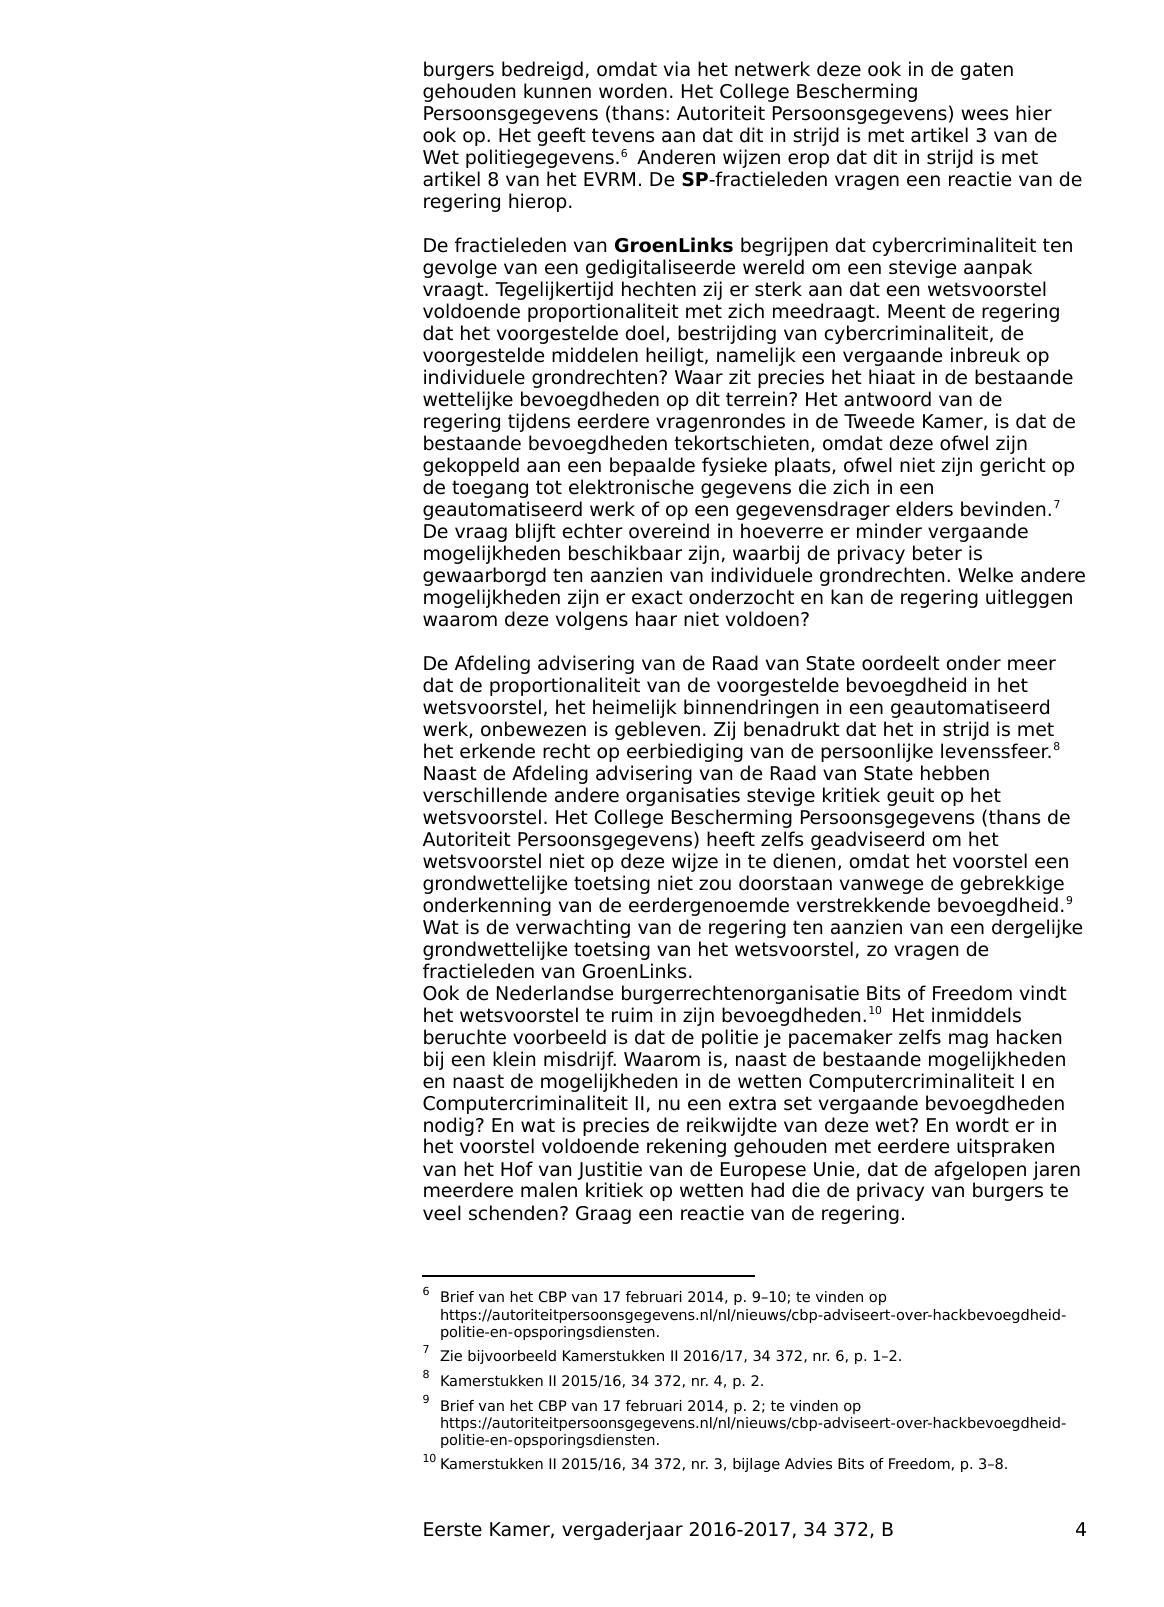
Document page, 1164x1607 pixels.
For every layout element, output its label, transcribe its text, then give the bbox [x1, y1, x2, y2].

text De Afdeling advisering van de Raad van State oordeelt onder meer dat de proportionaliteit van de voorgestelde bevoegdheid in het wetsvoorstel, het heimelijk binnendringen in een geautomatiseerd werk, onbewezen is gebleven. Zij benadrukt dat het in strijd is met het erkende recht op eerbiediging van de persoonlijke levenssfeer. Naast de Afdeling advisering van de Raad van State hebben verschillende andere organisaties stevige kritiek geuit op het wetsvoorstel. Het College Bescherming Persoonsgegevens (thans de Autoriteit Persoonsgegevens) heeft zelfs geadviseerd om het wetsvoorstel niet op deze wijze in te dienen, omdat het voorstel een grondwettelijke toetsing niet zou doorstaan vanwege de gebrekkige onderkenning van de eerdergenoemde verstrekkende bevoegdheid. Wat is de verwachting van de regering ten aanzien van een dergelijke grondwettelijke toetsing van het wetsvoorstel, zo vragen de fractieleden van GroenLinks. [422, 653, 1087, 983]
text Brief van het CBP van 17 februari 2014, p. 2; te vinden op https://autoriteitpersoonsgegevens.nl/nl/nieuws/cbp-adviseert-over-hackbevoegdheid-politie-en-opsporingsdiensten. [422, 1393, 1087, 1449]
text Brief van het CBP van 17 februari 2014, p. 9–10; te vinden op https://autoriteitpersoonsgegevens.nl/nl/nieuws/cbp-adviseert-over-hackbevoegdheid-politie-en-opsporingsdiensten. [422, 1285, 1087, 1341]
text Ook de Nederlandse burgerrechtenorganisatie Bits of Freedom vindt het wetsvoorstel te ruim in zijn bevoegdheden. Het inmiddels beruchte voorbeeld is dat de politie je pacemaker zelfs mag hacken bij een klein misdrijf. Waarom is, naast de bestaande mogelijkheden en naast de mogelijkheden in de wetten Computercriminaliteit I en Computercriminaliteit II, nu een extra set vergaande bevoegdheden nodig? En wat is precies de reikwijdte van deze wet? En wordt er in het voorstel voldoende rekening gehouden met eerdere uitspraken van het Hof van Justitie van de Europese Unie, dat de afgelopen jaren meerdere malen kritiek op wetten had die de privacy van burgers te veel schenden? Graag een reactie van de regering. [422, 983, 1087, 1224]
text Zie bijvoorbeeld Kamerstukken II 2016/17, 34 372, nr. 6, p. 1–2. [422, 1343, 1087, 1366]
text burgers bedreigd, omdat via het netwerk deze ook in de gaten gehouden kunnen worden. Het College Bescherming Persoonsgegevens (thans: Autoriteit Persoonsgegevens) wees hier ook op. Het geeft tevens aan dat dit in strijd is met artikel 3 van de Wet politiegegevens. Anderen wijzen erop dat dit in strijd is met artikel 8 van het EVRM. De SP-fractieleden vragen een reactie van de regering hierop. [422, 59, 1087, 213]
text Kamerstukken II 2015/16, 34 372, nr. 4, p. 2. [422, 1368, 1087, 1391]
text De fractieleden van GroenLinks begrijpen dat cybercriminaliteit ten gevolge van een gedigitaliseerde wereld om een stevige aanpak vraagt. Tegelijkertijd hechten zij er sterk aan dat een wetsvoorstel voldoende proportionaliteit met zich meedraagt. Meent de regering dat het voorgestelde doel, bestrijding van cybercriminaliteit, de voorgestelde middelen heiligt, namelijk een vergaande inbreuk op individuele grondrechten? Waar zit precies het hiaat in de bestaande wettelijke bevoegdheden op dit terrein? Het antwoord van de regering tijdens eerdere vragenrondes in de Tweede Kamer, is dat de bestaande bevoegdheden tekortschieten, omdat deze ofwel zijn gekoppeld aan een bepaalde fysieke plaats, ofwel niet zijn gericht op de toegang tot elektronische gegevens die zich in een geautomatiseerd werk of op een gegevensdrager elders bevinden. De vraag blijft echter overeind in hoeverre er minder vergaande mogelijkheden beschikbaar zijn, waarbij de privacy beter is gewaarborgd ten aanzien van individuele grondrechten. Welke andere mogelijkheden zijn er exact onderzocht en kan de regering uitleggen waarom deze volgens haar niet voldoen? [422, 235, 1087, 631]
text Kamerstukken II 2015/16, 34 372, nr. 3, bijlage Advies Bits of Freedom, p. 3–8. [422, 1452, 1087, 1474]
